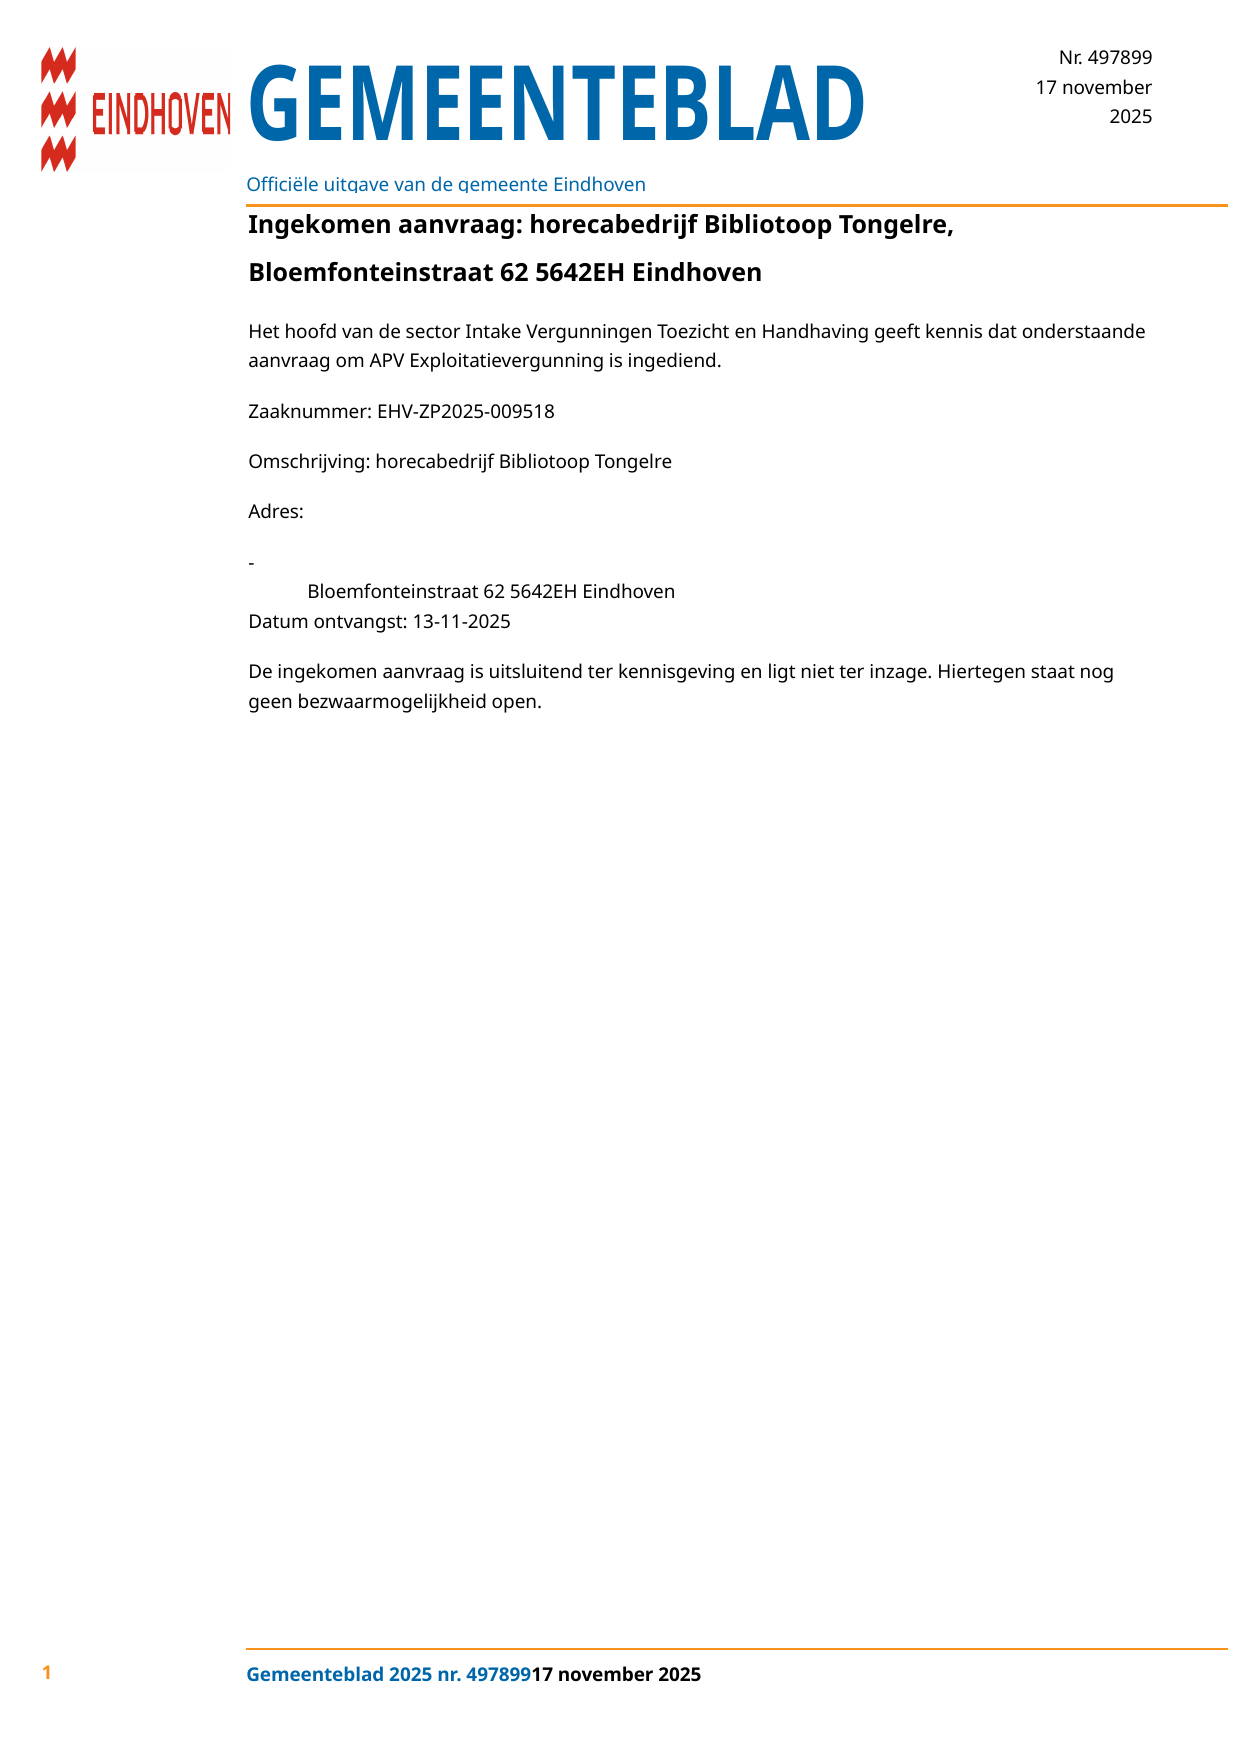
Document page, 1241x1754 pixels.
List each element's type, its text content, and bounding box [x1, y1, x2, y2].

text Datum ontvangst: 13-11-2025 [248, 608, 1152, 634]
text Omschrijving: horecabedrijf Bibliotoop Tongelre [248, 448, 1152, 474]
list Bloemfonteinstraat 62 5642EH Eindhoven [248, 579, 1152, 604]
text De ingekomen aanvraag is uitsluitend ter kennisgeving en ligt niet ter inzage. Hiertegen staat nog geen bezwaarmogelijkheid open. [248, 659, 1152, 714]
picture [41, 47, 231, 172]
text Het hoofd van de sector Intake Vergunningen Toezicht en Handhaving geeft kennis dat onderstaande aanvraag om APV Exploitatievergunning is ingediend. [248, 318, 1152, 373]
text Ingekomen aanvraag: horecabedrijf Bibliotoop Tongelre, Bloemfonteinstraat 62 5642EH Eindhoven [248, 207, 1152, 288]
text Adres: [248, 499, 1152, 524]
text Zaaknummer: EHV-ZP2025-009518 [248, 398, 1152, 424]
